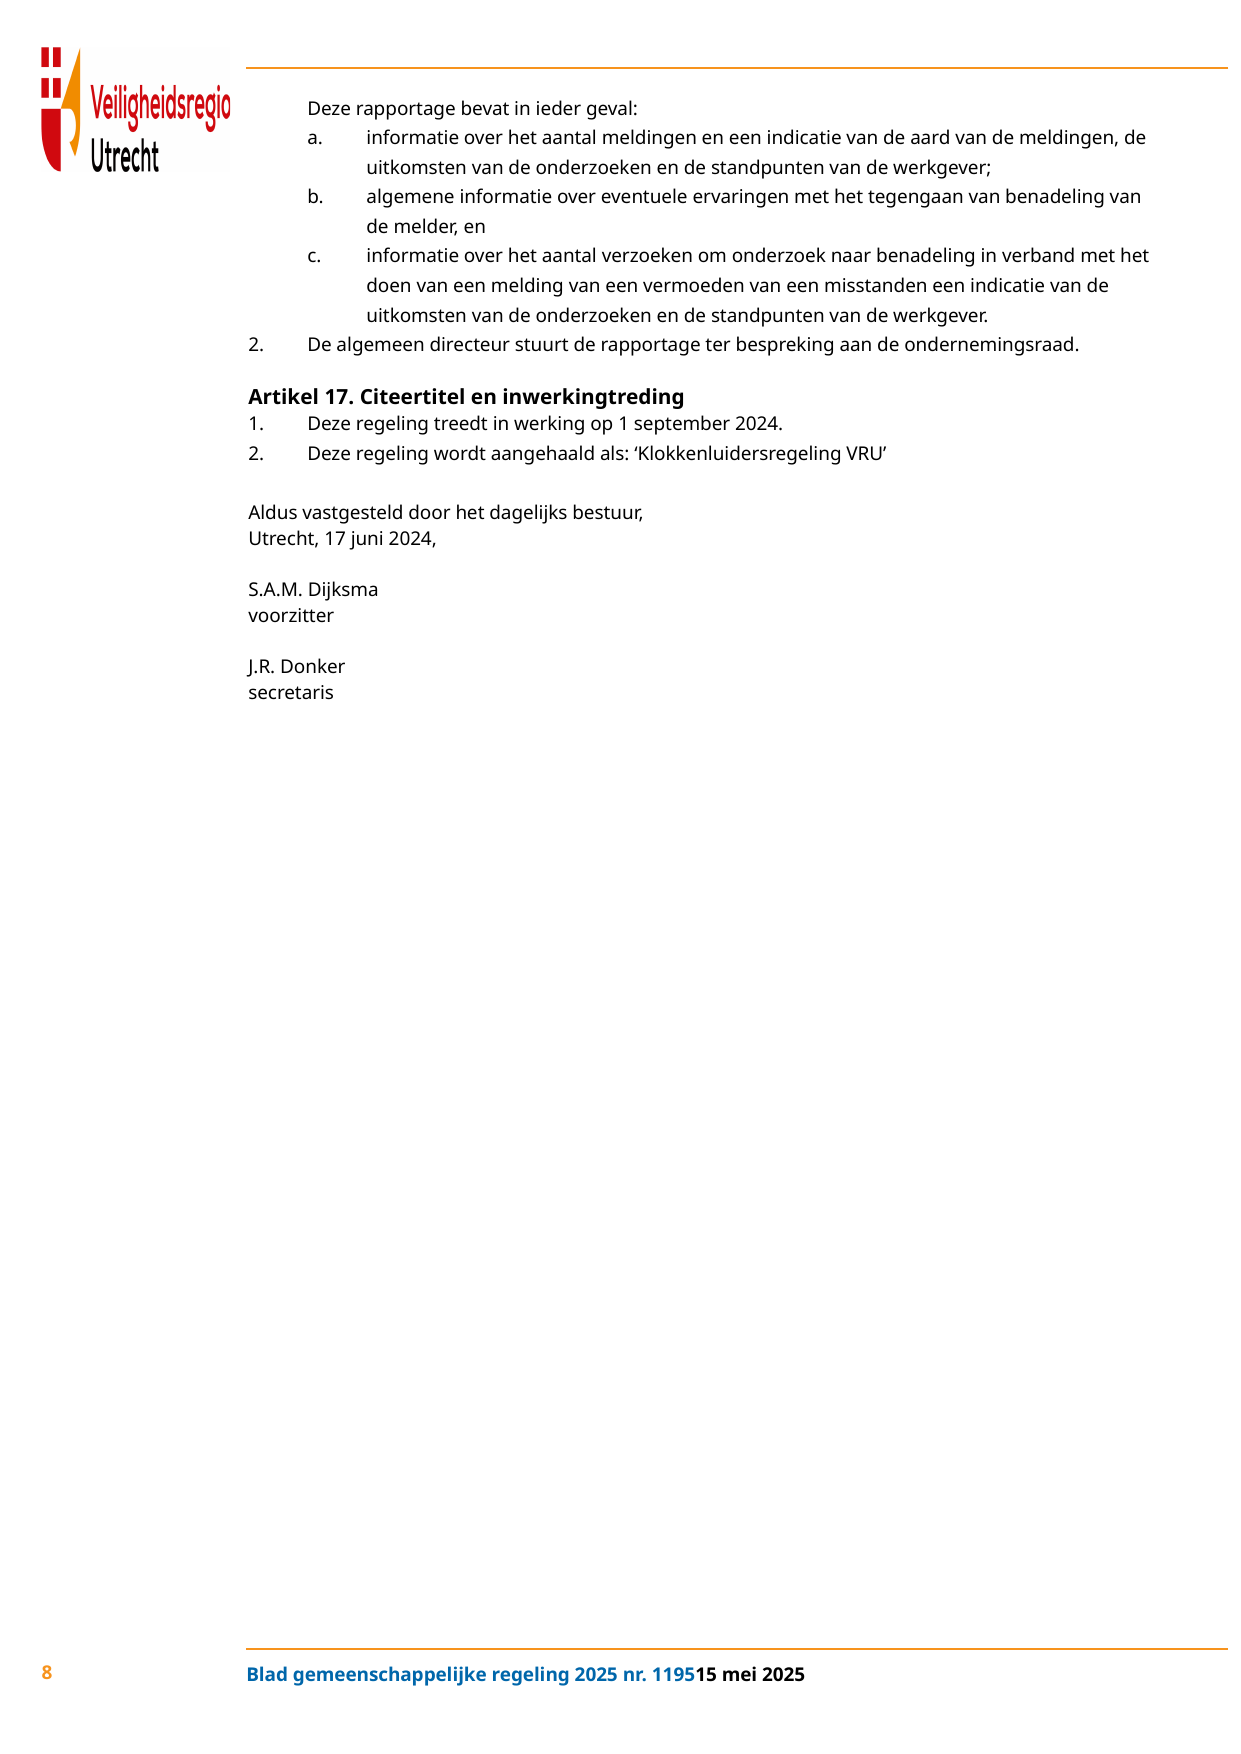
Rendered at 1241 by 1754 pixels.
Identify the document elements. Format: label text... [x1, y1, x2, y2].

list algemene informatie over eventuele ervaringen met het tegengaan van benadeling van de melder, en [307, 183, 1152, 239]
list informatie over het aantal verzoeken om onderzoek naar benadeling in verband met het doen van een melding van een vermoeden van een misstanden een indicatie van de uitkomsten van de onderzoeken en de standpunten van de werkgever. [307, 243, 1152, 328]
list Deze regeling treedt in werking op 1 september 2024. [248, 410, 1152, 436]
text Utrecht, 17 juni 2024, [248, 525, 1152, 551]
text Aldus vastgesteld door het dagelijks bestuur, [248, 499, 1152, 525]
list De algemeen directeur stuurt de rapportage ter bespreking aan de ondernemingsraad. [248, 331, 1152, 357]
picture [41, 47, 231, 172]
list Deze regeling wordt aangehaald als: ‘Klokkenluidersregeling VRU’ [248, 440, 1152, 466]
list informatie over het aantal meldingen en een indicatie van de aard van de meldingen, de uitkomsten van de onderzoeken en de standpunten van de werkgever; [307, 124, 1152, 180]
text voorzitter [248, 602, 1152, 628]
text S.A.M. Dijksma [248, 576, 1152, 602]
text Artikel 17. Citeertitel en inwerkingtreding [248, 382, 1152, 410]
text J.R. Donker [248, 653, 1152, 679]
text secretaris [248, 679, 1152, 705]
list Deze rapportage bevat in ieder geval: [248, 95, 1152, 121]
